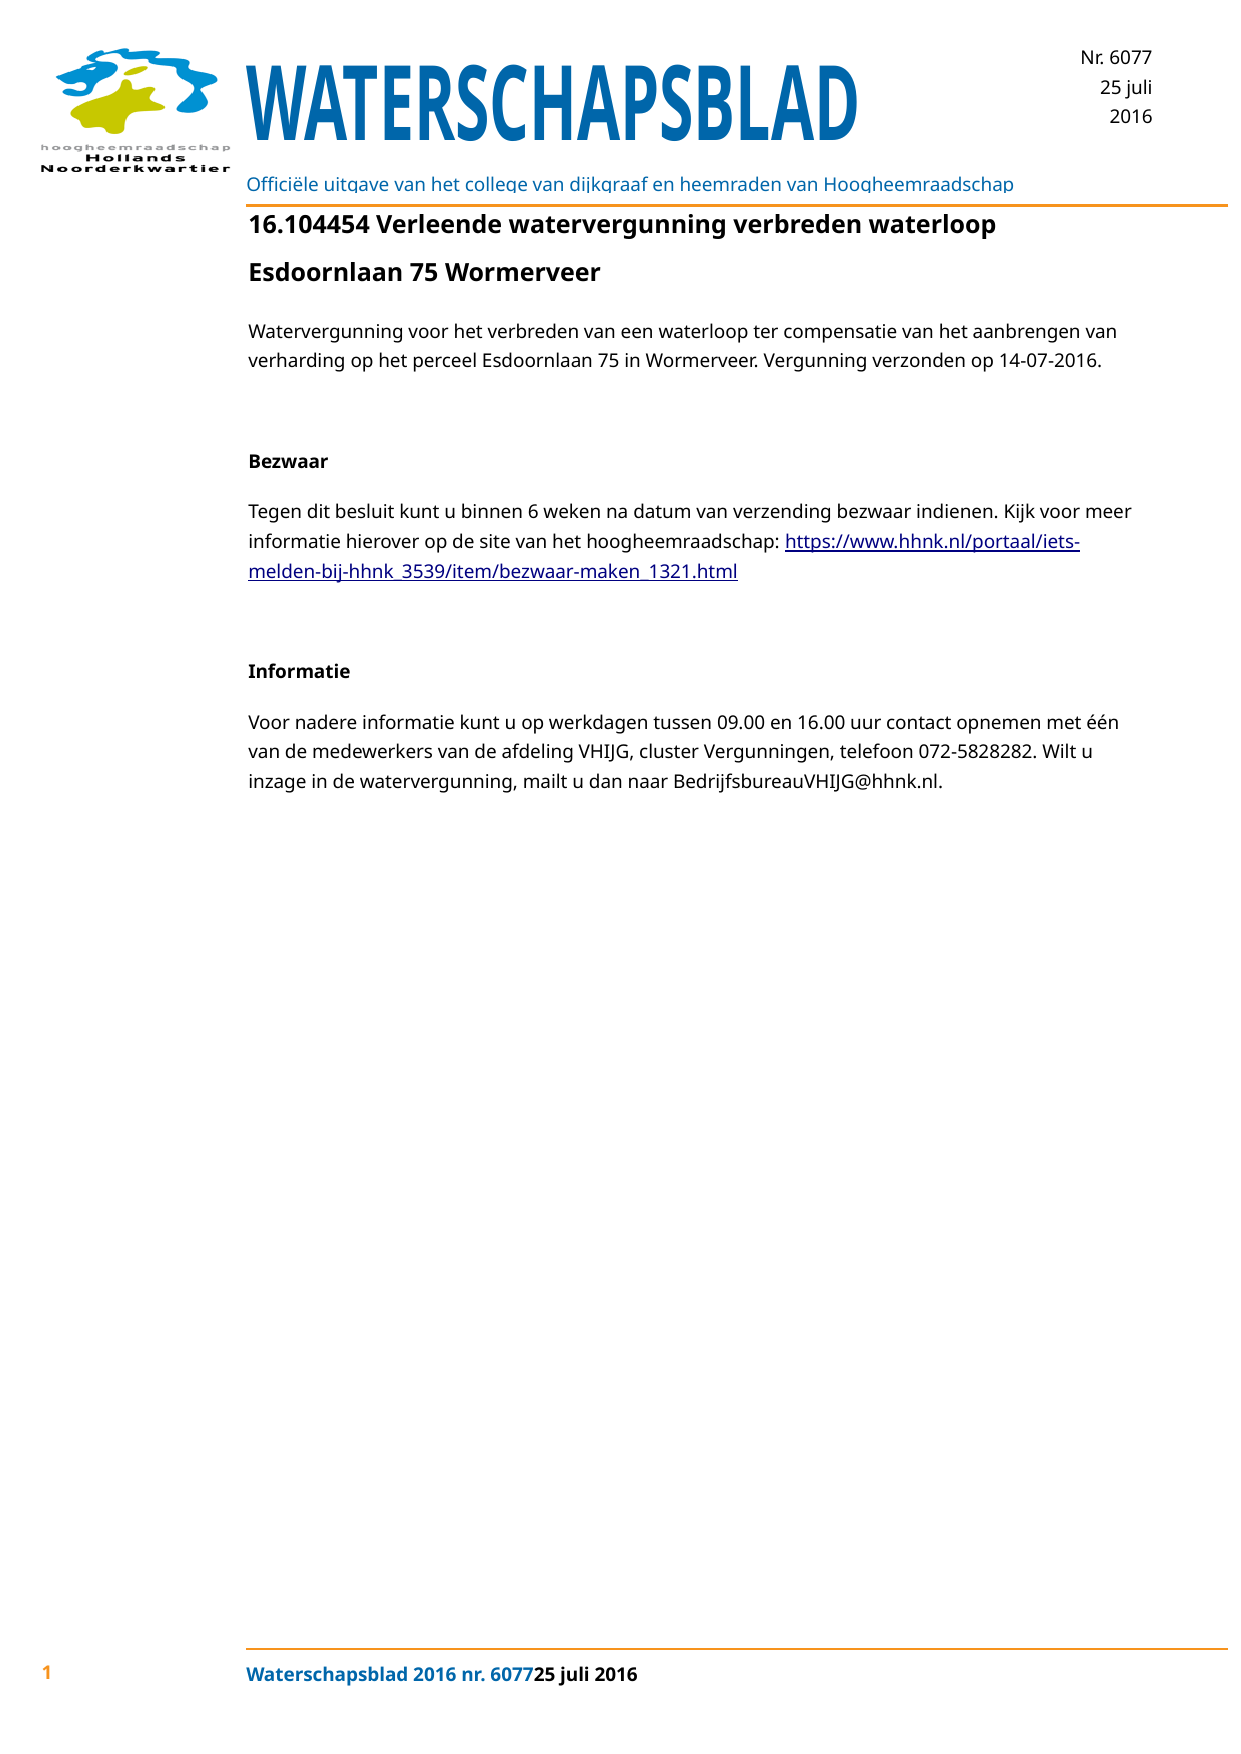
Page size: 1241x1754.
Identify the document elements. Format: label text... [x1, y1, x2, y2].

text 16.104454 Verleende watervergunning verbreden waterloop Esdoornlaan 75 Wormerveer [248, 207, 1152, 288]
text Informatie [248, 659, 1152, 684]
text Tegen dit besluit kunt u binnen 6 weken na datum van verzending bezwaar indienen. Kijk voor meer informatie hierover op de site van het hoogheemraadschap: https://www.hhnk.nl/portaal/iets-melden-bij-hhnk_3539/item/bezwaar-maken_1321.html [248, 499, 1152, 584]
picture [41, 47, 231, 172]
text Watervergunning voor het verbreden van een waterloop ter compensatie van het aanbrengen van verharding op het perceel Esdoornlaan 75 in Wormerveer. Vergunning verzonden op 14-07-2016. [248, 318, 1152, 373]
text Bezwaar [248, 448, 1152, 474]
text Voor nadere informatie kunt u op werkdagen tussen 09.00 en 16.00 uur contact opnemen met één van de medewerkers van de afdeling VHIJG, cluster Vergunningen, telefoon 072-5828282. Wilt u inzage in de watervergunning, mailt u dan naar BedrijfsbureauVHIJG@hhnk.nl. [248, 709, 1152, 794]
